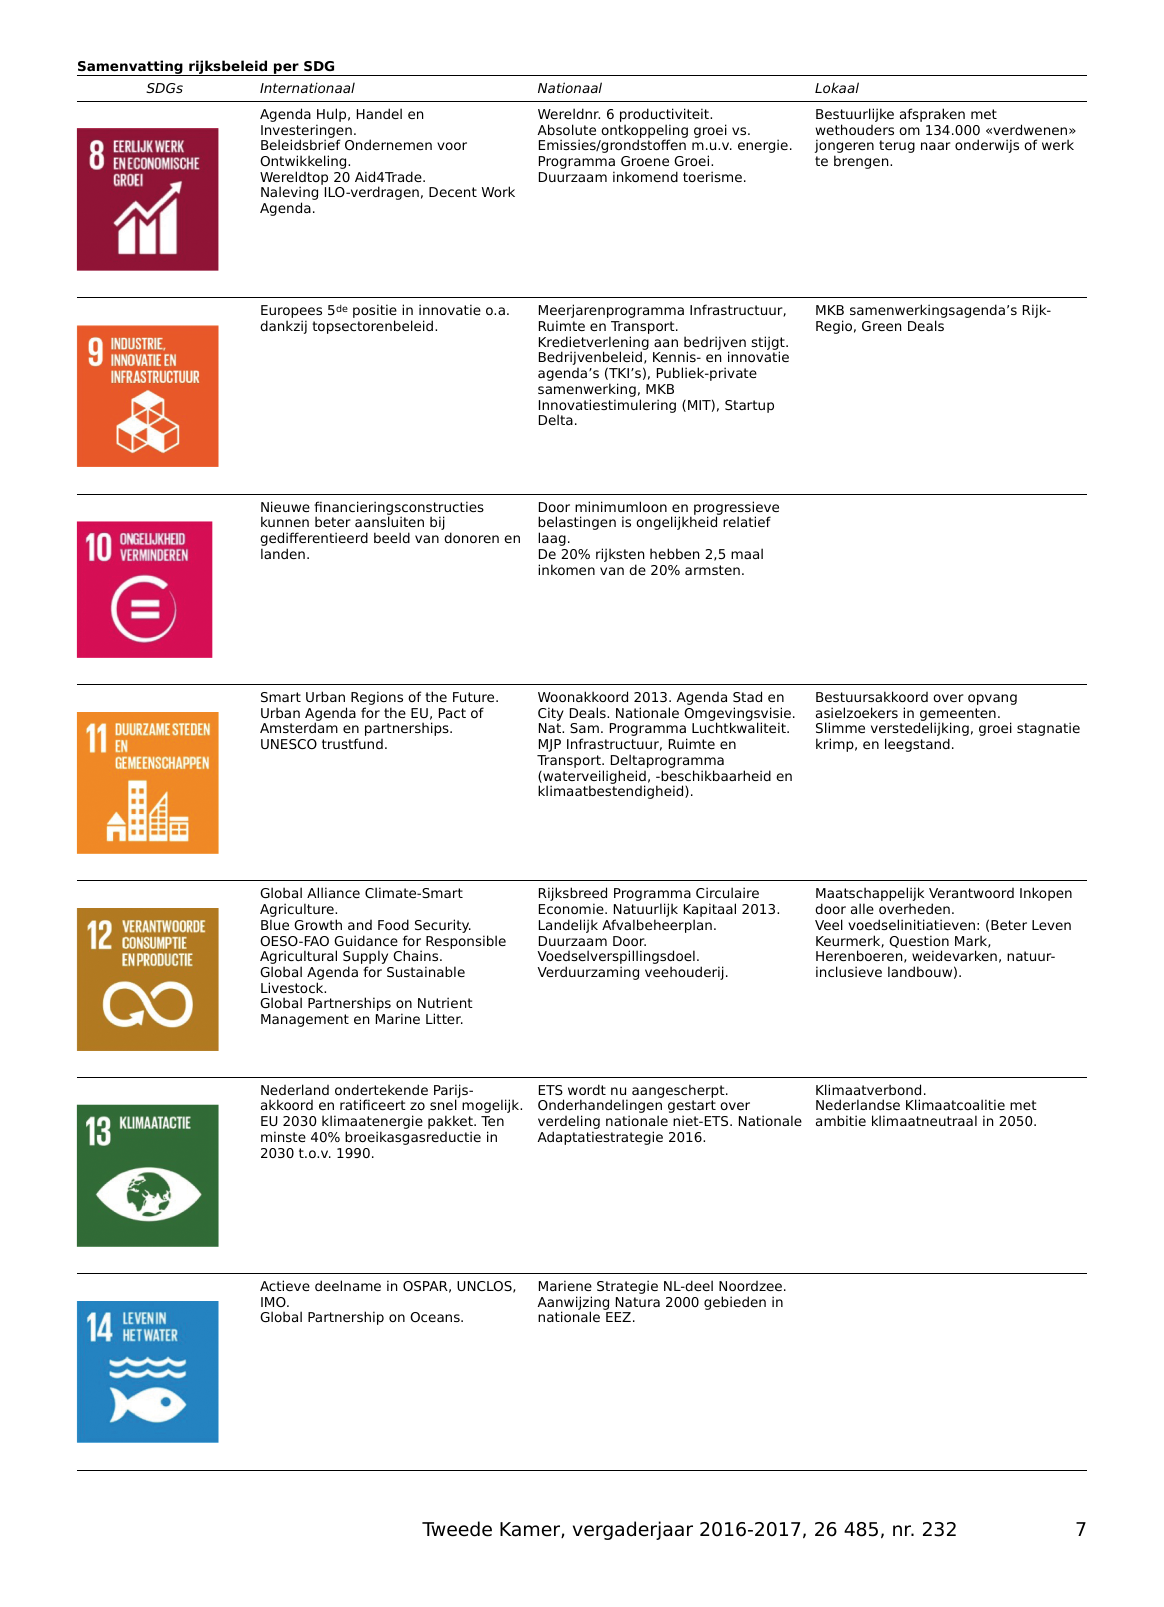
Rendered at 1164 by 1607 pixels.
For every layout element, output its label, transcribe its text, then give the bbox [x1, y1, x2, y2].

table_cell Maatschappelijk Verantwoord Inkopen door alle overheden. Veel voedselinitiatieven: (Beter Leven Keurmerk, Question Mark, Herenboeren, weidevarken, natuur-inclusieve landbouw). [809, 881, 1087, 1077]
picture [76, 325, 219, 467]
table_cell [809, 1274, 1087, 1469]
table_cell [77, 1274, 254, 1469]
table_cell [77, 685, 254, 880]
table_cell Rijksbreed Programma Circulaire Economie. Natuurlijk Kapitaal 2013. Landelijk Afvalbeheerplan. Duurzaam Door. Voedselverspillingsdoel. Verduurzaming veehouderij. [531, 881, 809, 1077]
table_cell [809, 495, 1087, 684]
table_cell [77, 298, 254, 494]
table_cell Smart Urban Regions of the Future. Urban Agenda for the EU, Pact of Amsterdam en partnerships. UNESCO trustfund. [254, 685, 531, 880]
table_cell [77, 495, 254, 684]
table_cell Europees 5de positie in innovatie o.a. dankzij topsectorenbeleid. [254, 298, 531, 494]
table_cell Bestuurlijke afspraken met wethouders om 134.000 «verdwenen» jongeren terug naar onderwijs of werk te brengen. [809, 102, 1087, 297]
table_cell Woonakkoord 2013. Agenda Stad en City Deals. Nationale Omgevingsvisie. Nat. Sam. Programma Luchtkwaliteit. MJP Infrastructuur, Ruimte en Transport. Deltaprogramma (waterveiligheid, -beschikbaarheid en klimaatbestendigheid). [531, 685, 809, 880]
picture [76, 712, 219, 854]
table_cell Agenda Hulp, Handel en Investeringen. Beleidsbrief Ondernemen voor Ontwikkeling. Wereldtop 20 Aid4Trade. Naleving ILO-verdragen, Decent Work Agenda. [254, 102, 531, 297]
table_cell Nederland ondertekende Parijs-akkoord en ratificeert zo snel mogelijk. EU 2030 klimaatenergie pakket. Ten minste 40% broeikasgasreductie in 2030 t.o.v. 1990. [254, 1078, 531, 1273]
table_cell ETS wordt nu aangescherpt. Onderhandelingen gestart over verdeling nationale niet-ETS. Nationale Adaptatiestrategie 2016. [531, 1078, 809, 1273]
table_cell [77, 102, 254, 297]
table_cell Bestuursakkoord over opvang asielzoekers in gemeenten. Slimme verstedelijking, groei stagnatie krimp, en leegstand. [809, 685, 1087, 880]
table_cell Mariene Strategie NL-deel Noordzee. Aanwijzing Natura 2000 gebieden in nationale EEZ. [531, 1274, 809, 1469]
table_header Samenvatting rijksbeleid per SDG [77, 59, 1087, 75]
table_cell Global Alliance Climate-Smart Agriculture. Blue Growth and Food Security. OESO-FAO Guidance for Responsible Agricultural Supply Chains. Global Agenda for Sustainable Livestock. Global Partnerships on Nutrient Management en Marine Litter. [254, 881, 531, 1077]
picture [76, 1301, 219, 1443]
picture [76, 908, 219, 1051]
table_cell SDGs [77, 76, 254, 101]
picture [76, 521, 213, 658]
table_cell Internationaal [254, 76, 531, 101]
table_cell Door minimumloon en progressieve belastingen is ongelijkheid relatief laag. De 20% rijksten hebben 2,5 maal inkomen van de 20% armsten. [531, 495, 809, 684]
table_cell Wereldnr. 6 productiviteit. Absolute ontkoppeling groei vs. Emissies/grondstoffen m.u.v. energie. Programma Groene Groei. Duurzaam inkomend toerisme. [531, 102, 809, 297]
table_cell Nationaal [531, 76, 809, 101]
table_cell MKB samenwerkingsagenda’s Rijk-Regio, Green Deals [809, 298, 1087, 494]
table_cell [77, 1078, 254, 1273]
picture [76, 1104, 219, 1247]
table_cell Actieve deelname in OSPAR, UNCLOS, IMO. Global Partnership on Oceans. [254, 1274, 531, 1469]
table_cell Klimaatverbond. Nederlandse Klimaatcoalitie met ambitie klimaatneutraal in 2050. [809, 1078, 1087, 1273]
table_cell Nieuwe financieringsconstructies kunnen beter aansluiten bij gedifferentieerd beeld van donoren en landen. [254, 495, 531, 684]
table_cell Meerjarenprogramma Infrastructuur, Ruimte en Transport. Kredietverlening aan bedrijven stijgt. Bedrijvenbeleid, Kennis- en innovatie agenda’s (TKI’s), Publiek-private samenwerking, MKB Innovatiestimulering (MIT), Startup Delta. [531, 298, 809, 494]
picture [76, 128, 219, 271]
table_cell Lokaal [809, 76, 1087, 101]
table_cell [77, 881, 254, 1077]
